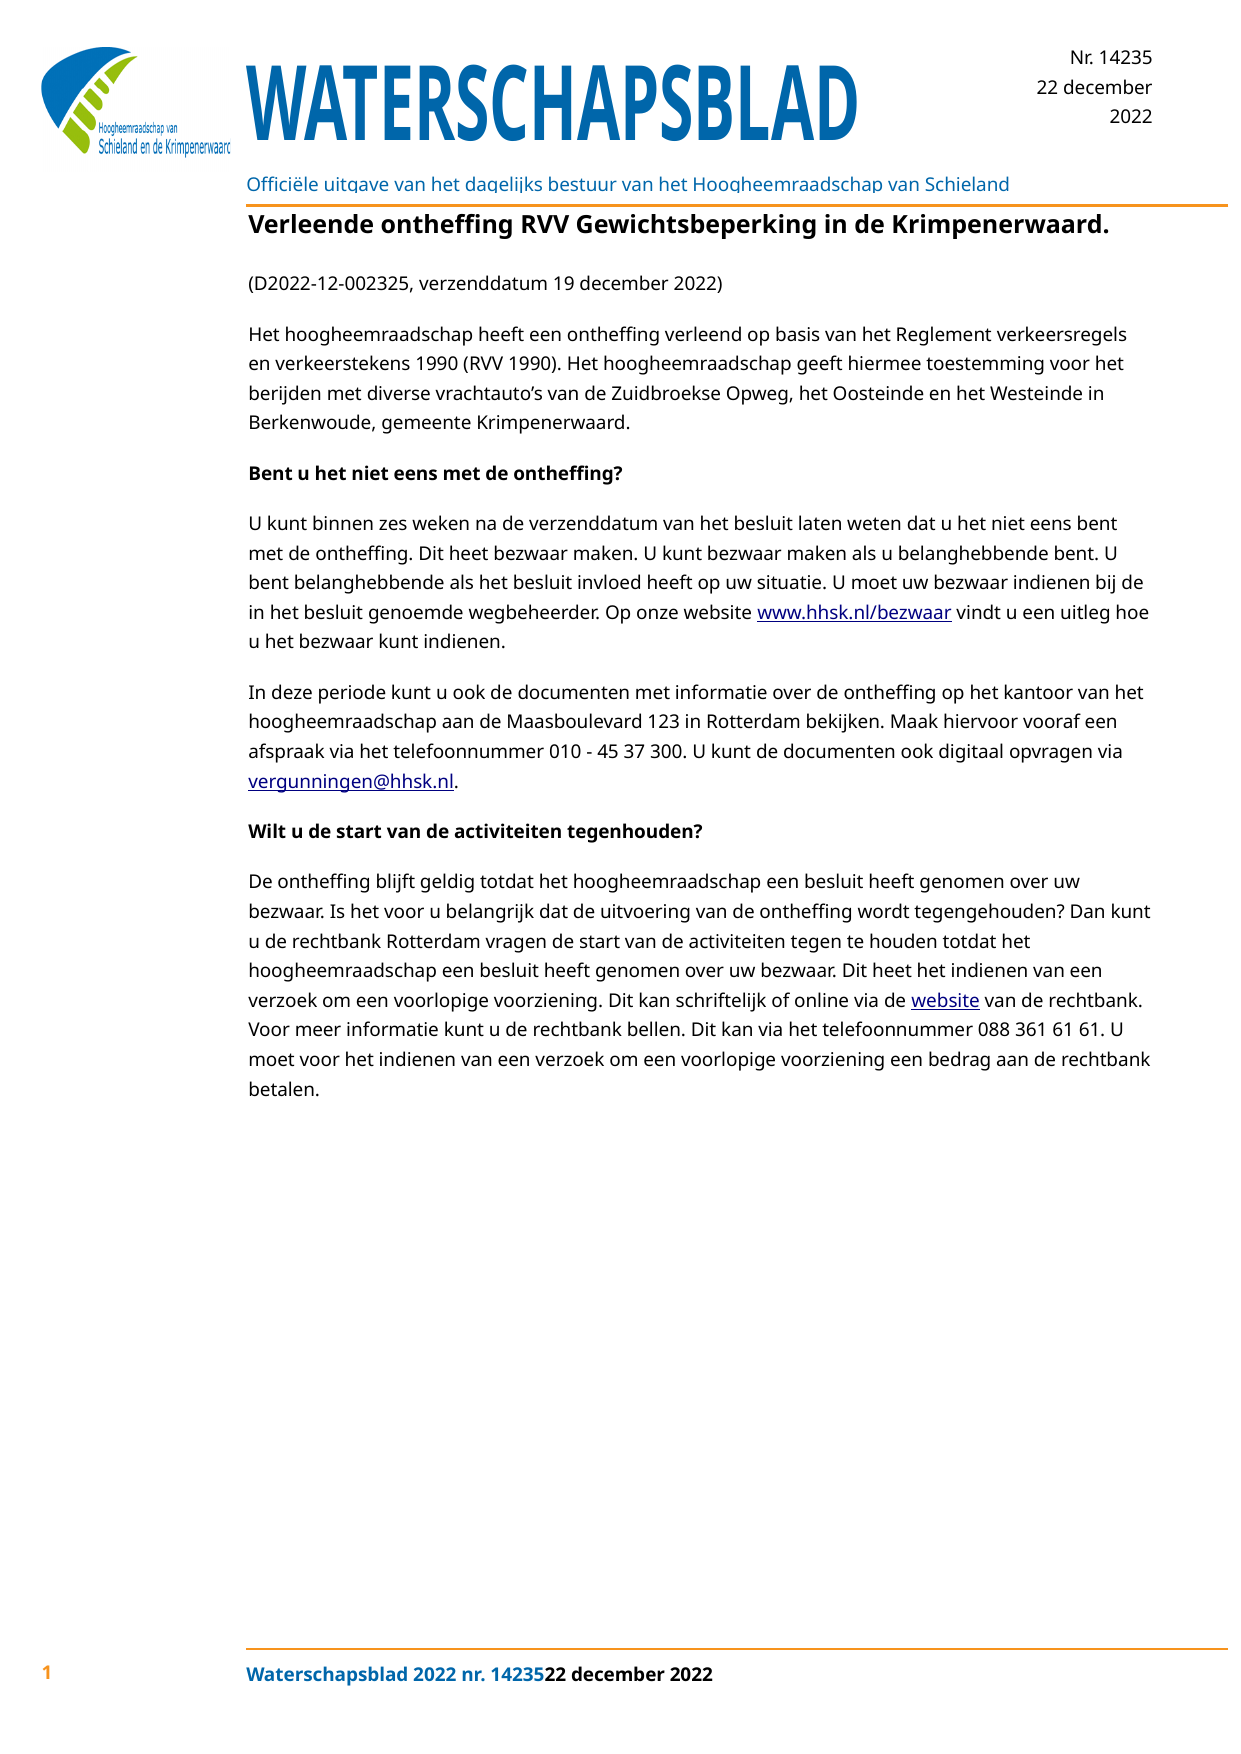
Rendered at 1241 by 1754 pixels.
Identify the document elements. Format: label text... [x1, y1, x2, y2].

text Het hoogheemraadschap heeft een ontheffing verleend op basis van het Reglement verkeersregels en verkeerstekens 1990 (RVV 1990). Het hoogheemraadschap geeft hiermee toestemming voor het berijden met diverse vrachtauto’s van de Zuidbroekse Opweg, het Oosteinde en het Westeinde in Berkenwoude, gemeente Krimpenerwaard. [248, 321, 1152, 435]
text Bent u het niet eens met de ontheffing? [248, 460, 1152, 486]
text U kunt binnen zes weken na de verzenddatum van het besluit laten weten dat u het niet eens bent met de ontheffing. Dit heet bezwaar maken. U kunt bezwaar maken als u belanghebbende bent. U bent belanghebbende als het besluit invloed heeft op uw situatie. U moet uw bezwaar indienen bij de in het besluit genoemde wegbeheerder. Op onze website www.hhsk.nl/bezwaar vindt u een uitleg hoe u het bezwaar kunt indienen. [248, 510, 1152, 654]
text Wilt u de start van de activiteiten tegenhouden? [248, 818, 1152, 844]
text (D2022-12-002325, verzenddatum 19 december 2022) [248, 270, 1152, 296]
text In deze periode kunt u ook de documenten met informatie over de ontheffing op het kantoor van het hoogheemraadschap aan de Maasboulevard 123 in Rotterdam bekijken. Maak hiervoor vooraf een afspraak via het telefoonnummer 010 - 45 37 300. U kunt de documenten ook digitaal opvragen via vergunningen@hhsk.nl. [248, 679, 1152, 793]
picture [41, 47, 231, 172]
text Verleende ontheffing RVV Gewichtsbeperking in de Krimpenerwaard. [248, 207, 1152, 241]
text De ontheffing blijft geldig totdat het hoogheemraadschap een besluit heeft genomen over uw bezwaar. Is het voor u belangrijk dat de uitvoering van de ontheffing wordt tegengehouden? Dan kunt u de rechtbank Rotterdam vragen de start van de activiteiten tegen te houden totdat het hoogheemraadschap een besluit heeft genomen over uw bezwaar. Dit heet het indienen van een verzoek om een voorlopige voorziening. Dit kan schriftelijk of online via de website van de rechtbank. Voor meer informatie kunt u de rechtbank bellen. Dit kan via het telefoonnummer 088 361 61 61. U moet voor het indienen van een verzoek om een voorlopige voorziening een bedrag aan de rechtbank betalen. [248, 869, 1152, 1101]
